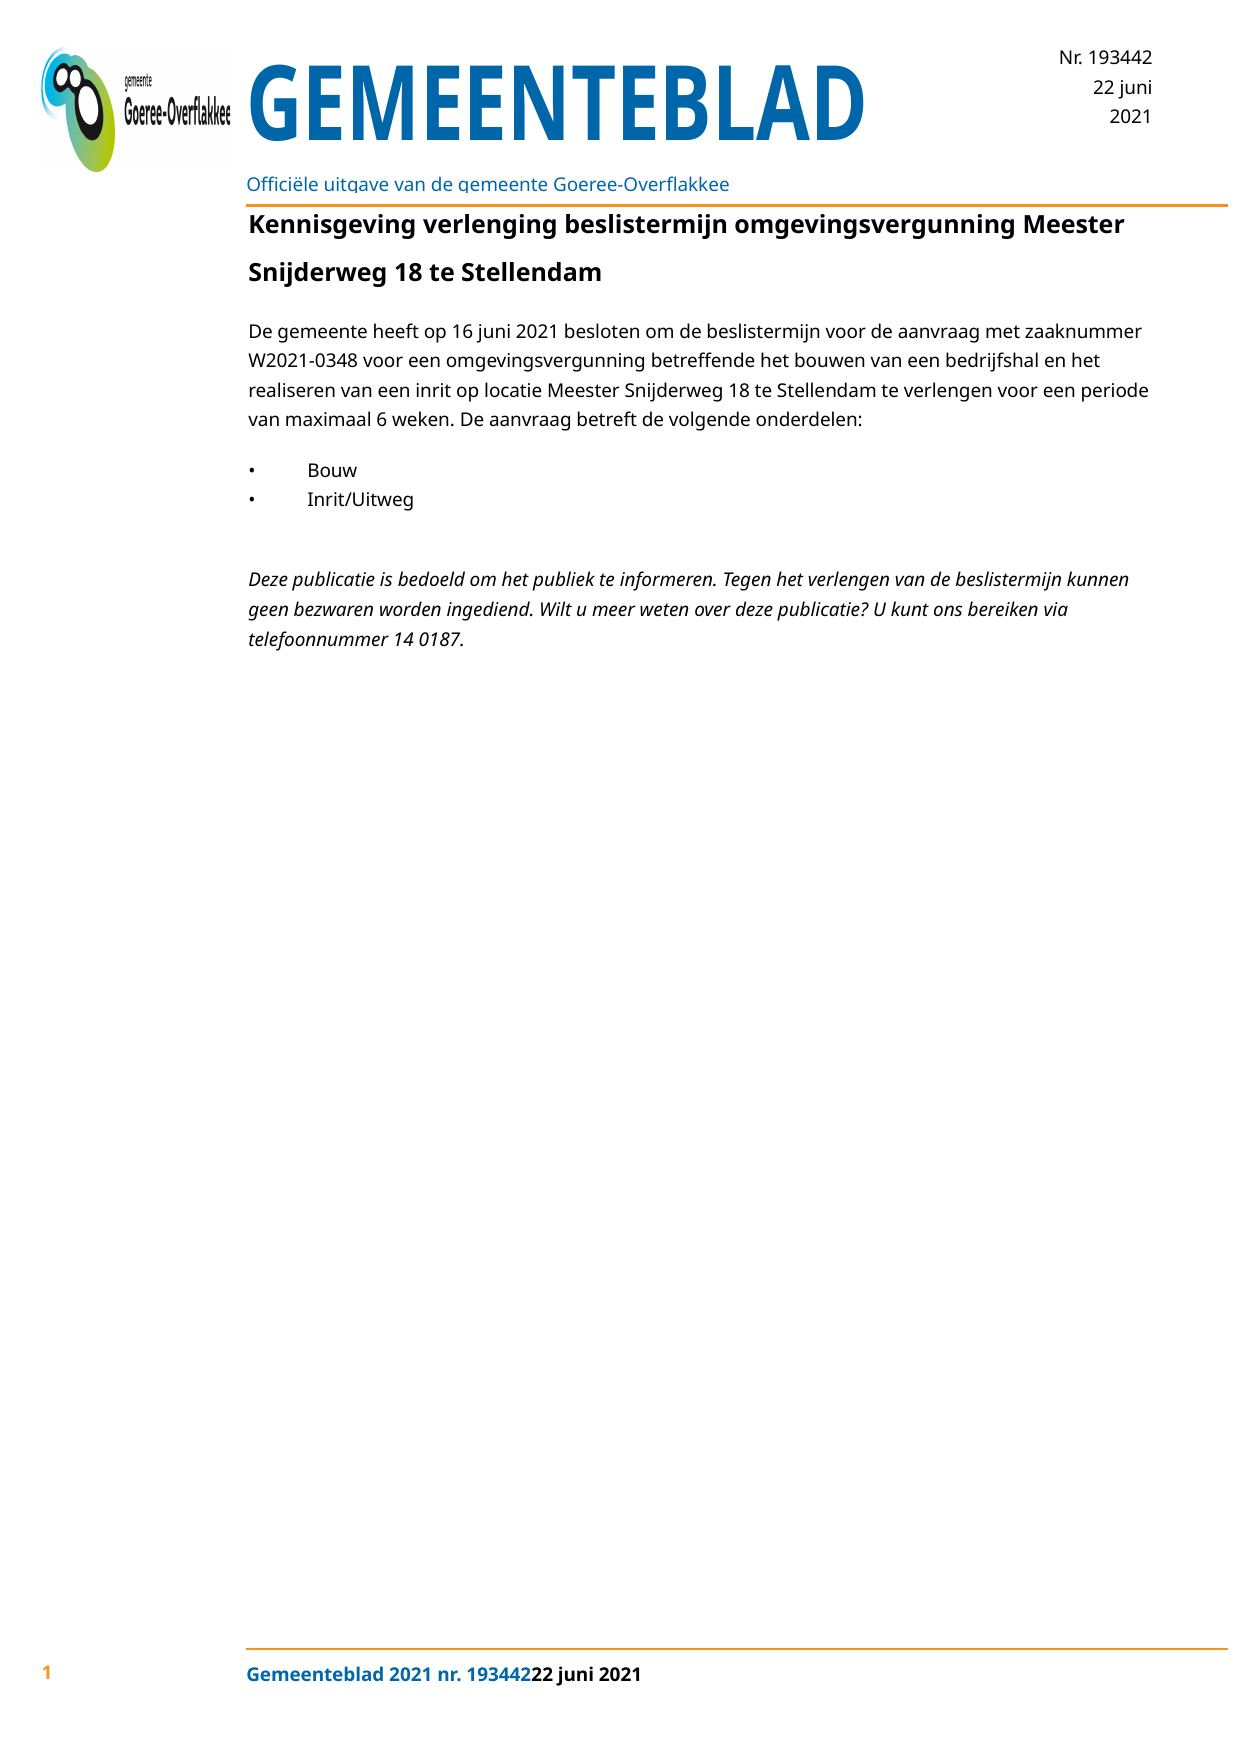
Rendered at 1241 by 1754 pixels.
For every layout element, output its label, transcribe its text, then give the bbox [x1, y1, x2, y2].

picture [41, 47, 231, 172]
text Kennisgeving verlenging beslistermijn omgevingsvergunning Meester Snijderweg 18 te Stellendam [248, 207, 1152, 288]
text Deze publicatie is bedoeld om het publiek te informeren. Tegen het verlengen van de beslistermijn kunnen geen bezwaren worden ingediend. Wilt u meer weten over deze publicatie? U kunt ons bereiken via telefoonnummer 14 0187. [248, 567, 1152, 652]
list Bouw [248, 457, 1152, 483]
text De gemeente heeft op 16 juni 2021 besloten om de beslistermijn voor de aanvraag met zaaknummer W2021-0348 voor een omgevingsvergunning betreffende het bouwen van een bedrijfshal en het realiseren van een inrit op locatie Meester Snijderweg 18 te Stellendam te verlengen voor een periode van maximaal 6 weken. De aanvraag betreft de volgende onderdelen: [248, 318, 1152, 432]
list Inrit/Uitweg [248, 487, 1152, 512]
